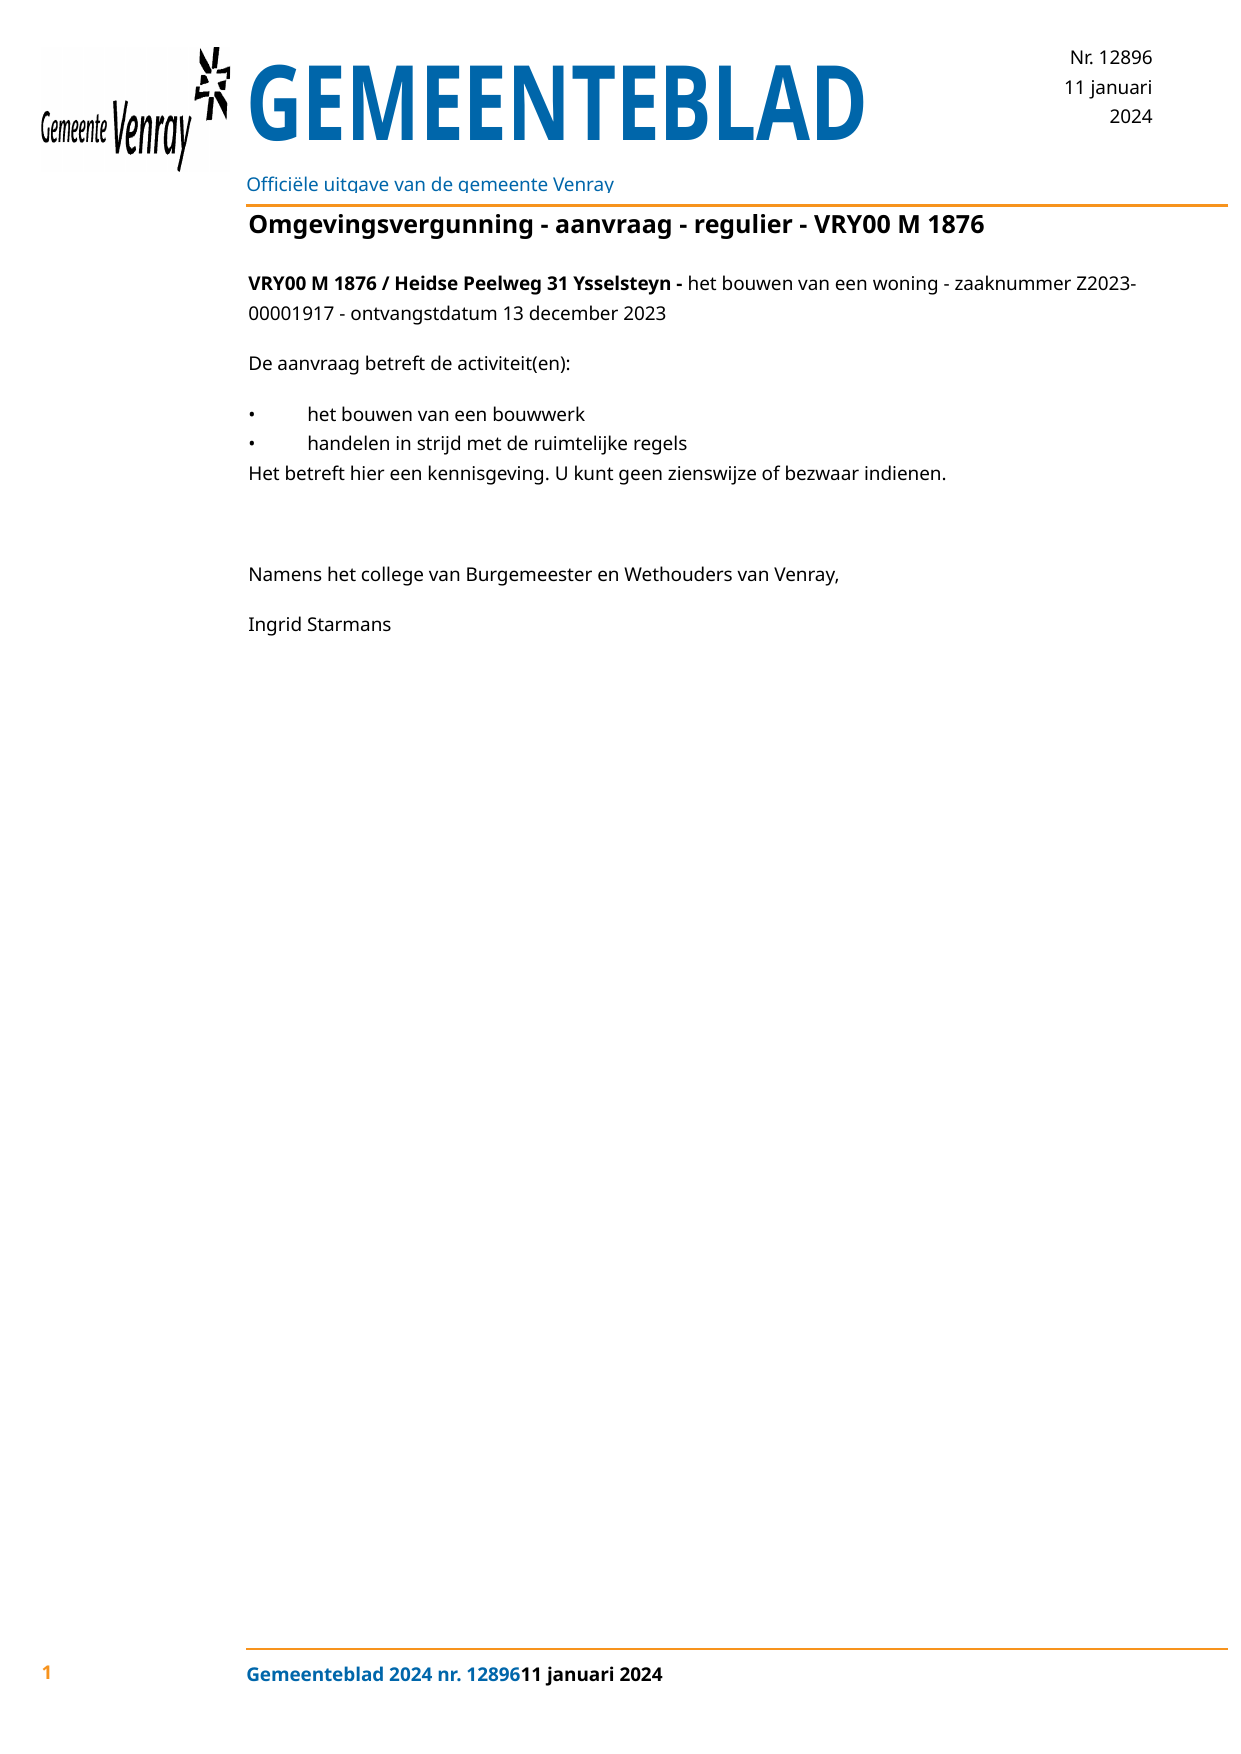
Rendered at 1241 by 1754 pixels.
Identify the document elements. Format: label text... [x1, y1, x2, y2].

text Omgevingsvergunning - aanvraag - regulier - VRY00 M 1876 [248, 207, 1152, 241]
picture [41, 47, 231, 172]
list het bouwen van een bouwwerk [248, 401, 1152, 426]
text Ingrid Starmans [248, 611, 1152, 637]
text Namens het college van Burgemeester en Wethouders van Venray, [248, 561, 1152, 586]
text VRY00 M 1876 / Heidse Peelweg 31 Ysselsteyn - het bouwen van een woning - zaaknummer Z2023-00001917 - ontvangstdatum 13 december 2023 [248, 270, 1152, 326]
text De aanvraag betreft de activiteit(en): [248, 350, 1152, 376]
list handelen in strijd met de ruimtelijke regels [248, 430, 1152, 456]
text Het betreft hier een kennisgeving. U kunt geen zienswijze of bezwaar indienen. [248, 460, 1152, 486]
